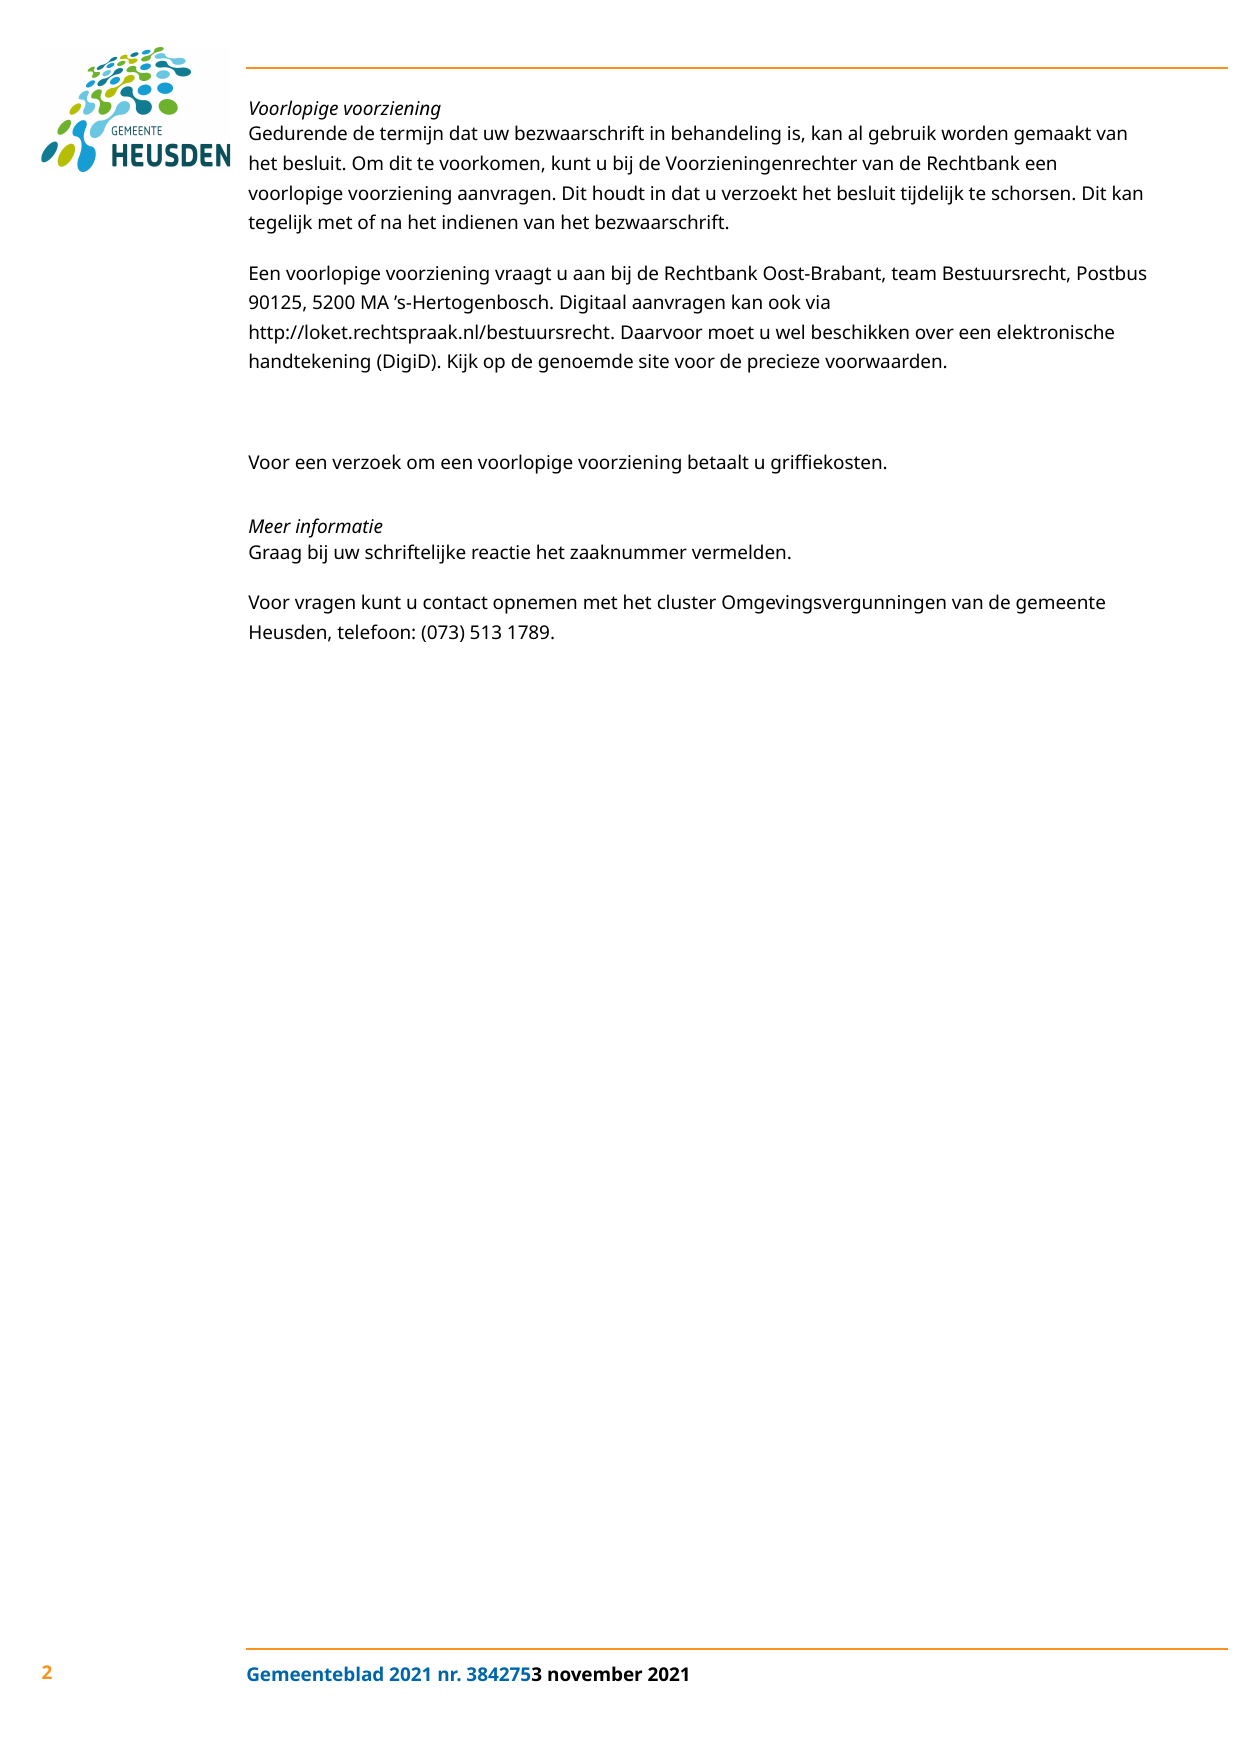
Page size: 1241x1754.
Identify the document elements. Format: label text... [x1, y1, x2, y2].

text Een voorlopige voorziening vraagt u aan bij de Rechtbank Oost-Brabant, team Bestuursrecht, Postbus 90125, 5200 MA ’s-Hertogenbosch. Digitaal aanvragen kan ook via http://loket.rechtspraak.nl/bestuursrecht. Daarvoor moet u wel beschikken over een elektronische handtekening (DigiD). Kijk op de genoemde site voor de precieze voorwaarden. [248, 260, 1152, 374]
text Voorlopige voorziening [248, 95, 1152, 121]
text Voor vragen kunt u contact opnemen met het cluster Omgevingsvergunningen van de gemeente Heusden, telefoon: (073) 513 1789. [248, 589, 1152, 645]
text Meer informatie [248, 513, 1152, 539]
text Gedurende de termijn dat uw bezwaarschrift in behandeling is, kan al gebruik worden gemaakt van het besluit. Om dit te voorkomen, kunt u bij de Voorzieningenrechter van de Rechtbank een voorlopige voorziening aanvragen. Dit houdt in dat u verzoekt het besluit tijdelijk te schorsen. Dit kan tegelijk met of na het indienen van het bezwaarschrift. [248, 121, 1152, 235]
text Voor een verzoek om een voorlopige voorziening betaalt u griffiekosten. [248, 449, 1152, 475]
picture [41, 47, 231, 172]
text Graag bij uw schriftelijke reactie het zaaknummer vermelden. [248, 539, 1152, 565]
